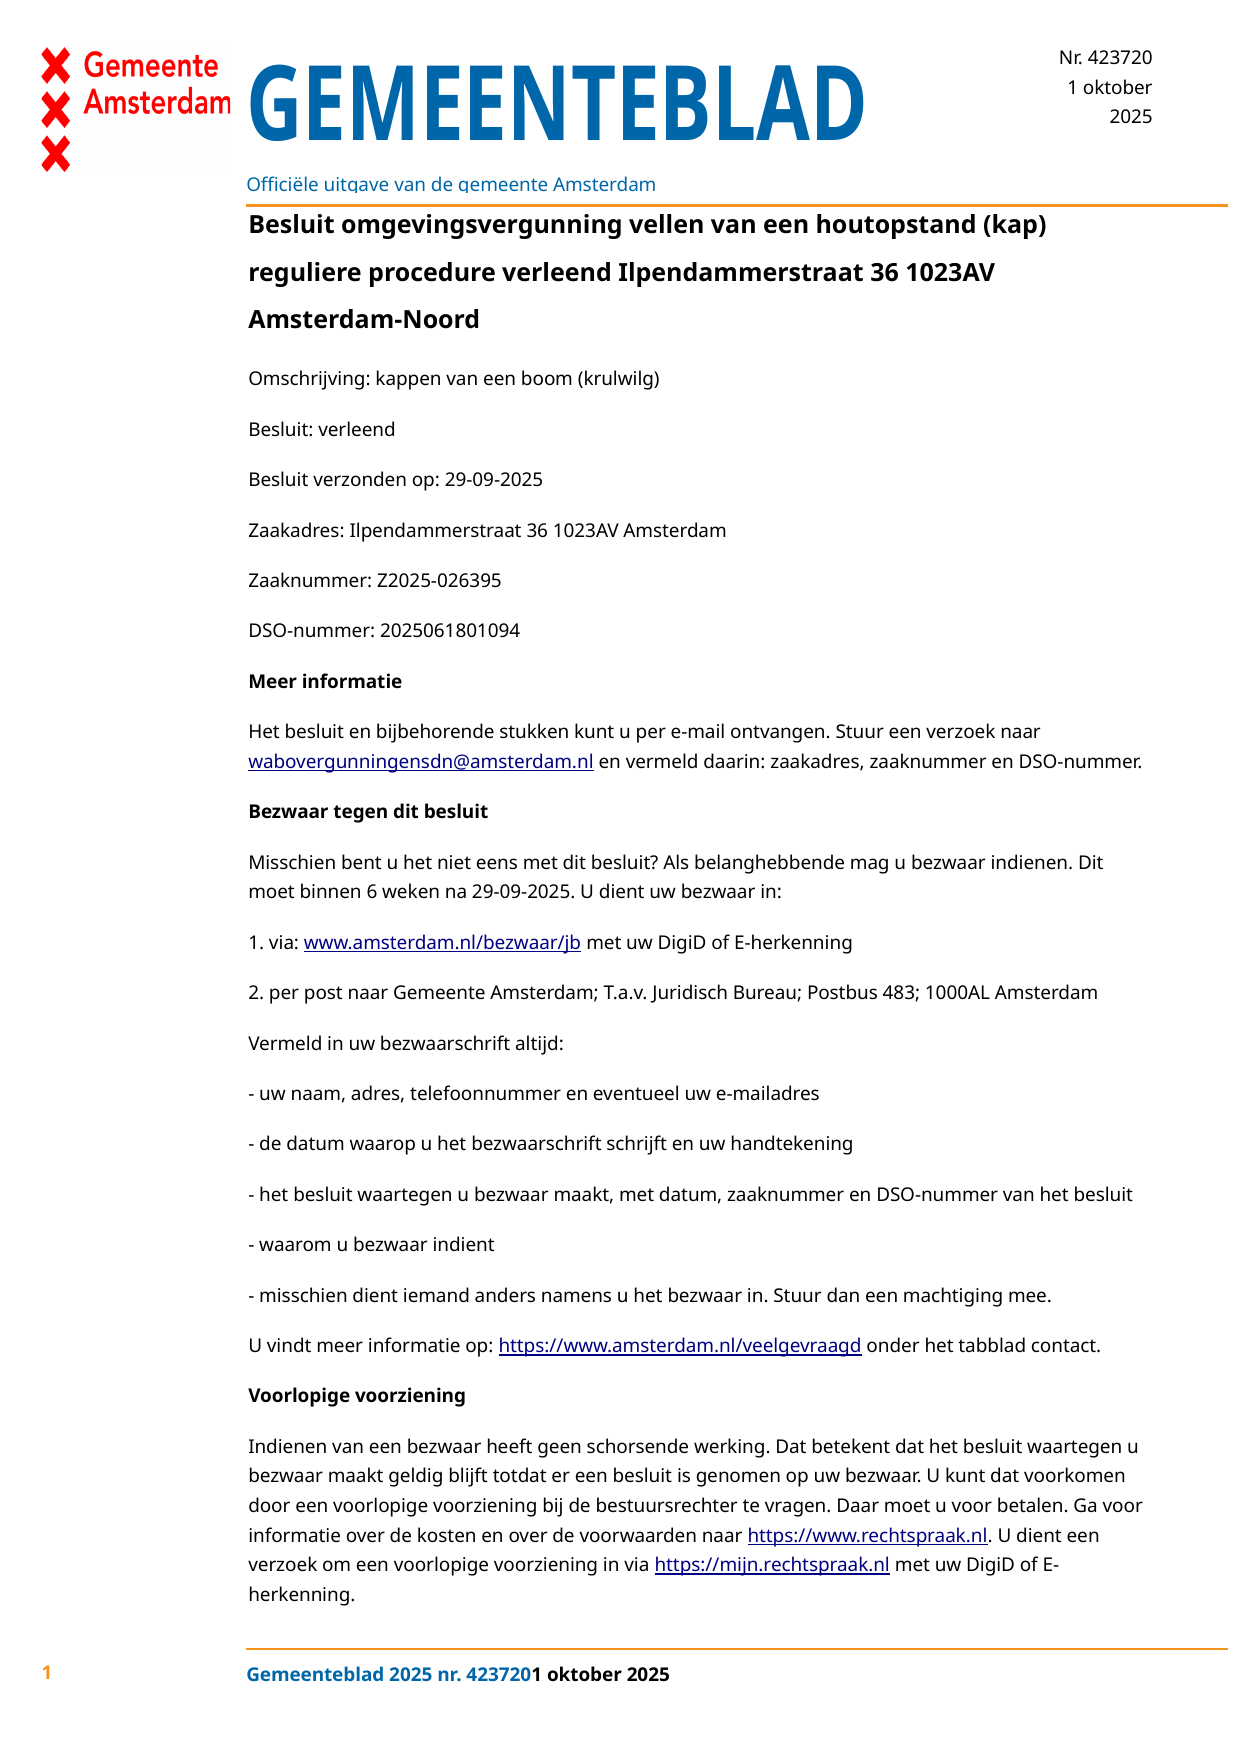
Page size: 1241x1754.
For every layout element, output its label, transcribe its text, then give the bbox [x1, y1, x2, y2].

text Besluit verzonden op: 29-09-2025 [248, 466, 1152, 492]
text U vindt meer informatie op: https://www.amsterdam.nl/veelgevraagd onder het tabblad contact. [248, 1332, 1152, 1358]
text - het besluit waartegen u bezwaar maakt, met datum, zaaknummer en DSO-nummer van het besluit [248, 1181, 1152, 1207]
text - uw naam, adres, telefoonnummer en eventueel uw e-mailadres [248, 1080, 1152, 1106]
text Misschien bent u het niet eens met dit besluit? Als belanghebbende mag u bezwaar indienen. Dit moet binnen 6 weken na 29-09-2025. U dient uw bezwaar in: [248, 849, 1152, 904]
text 1. via: www.amsterdam.nl/bezwaar/jb met uw DigiD of E-herkenning [248, 929, 1152, 954]
text DSO-nummer: 2025061801094 [248, 618, 1152, 643]
text Besluit: verleend [248, 416, 1152, 442]
text Zaakadres: Ilpendammerstraat 36 1023AV Amsterdam [248, 517, 1152, 542]
text - waarom u bezwaar indient [248, 1231, 1152, 1257]
text Zaaknummer: Z2025-026395 [248, 567, 1152, 593]
text - de datum waarop u het bezwaarschrift schrijft en uw handtekening [248, 1131, 1152, 1156]
text Het besluit en bijbehorende stukken kunt u per e-mail ontvangen. Stuur een verzoek naar wabovergunningensdn@amsterdam.nl en vermeld daarin: zaakadres, zaaknummer en DSO-nummer. [248, 718, 1152, 774]
text Voorlopige voorziening [248, 1383, 1152, 1408]
text Meer informatie [248, 668, 1152, 694]
text 2. per post naar Gemeente Amsterdam; T.a.v. Juridisch Bureau; Postbus 483; 1000AL Amsterdam [248, 979, 1152, 1005]
text Omschrijving: kappen van een boom (krulwilg) [248, 366, 1152, 391]
text - misschien dient iemand anders namens u het bezwaar in. Stuur dan een machtiging mee. [248, 1282, 1152, 1307]
picture [41, 47, 231, 172]
text Besluit omgevingsvergunning vellen van een houtopstand (kap) reguliere procedure verleend Ilpendammerstraat 36 1023AV Amsterdam-Noord [248, 207, 1152, 336]
text Indienen van een bezwaar heeft geen schorsende werking. Dat betekent dat het besluit waartegen u bezwaar maakt geldig blijft totdat er een besluit is genomen op uw bezwaar. U kunt dat voorkomen door een voorlopige voorziening bij de bestuursrechter te vragen. Daar moet u voor betalen. Ga voor informatie over de kosten en over de voorwaarden naar https://www.rechtspraak.nl. U dient een verzoek om een voorlopige voorziening in via https://mijn.rechtspraak.nl met uw DigiD of E-herkenning. [248, 1433, 1152, 1607]
text Bezwaar tegen dit besluit [248, 798, 1152, 824]
text Vermeld in uw bezwaarschrift altijd: [248, 1030, 1152, 1055]
